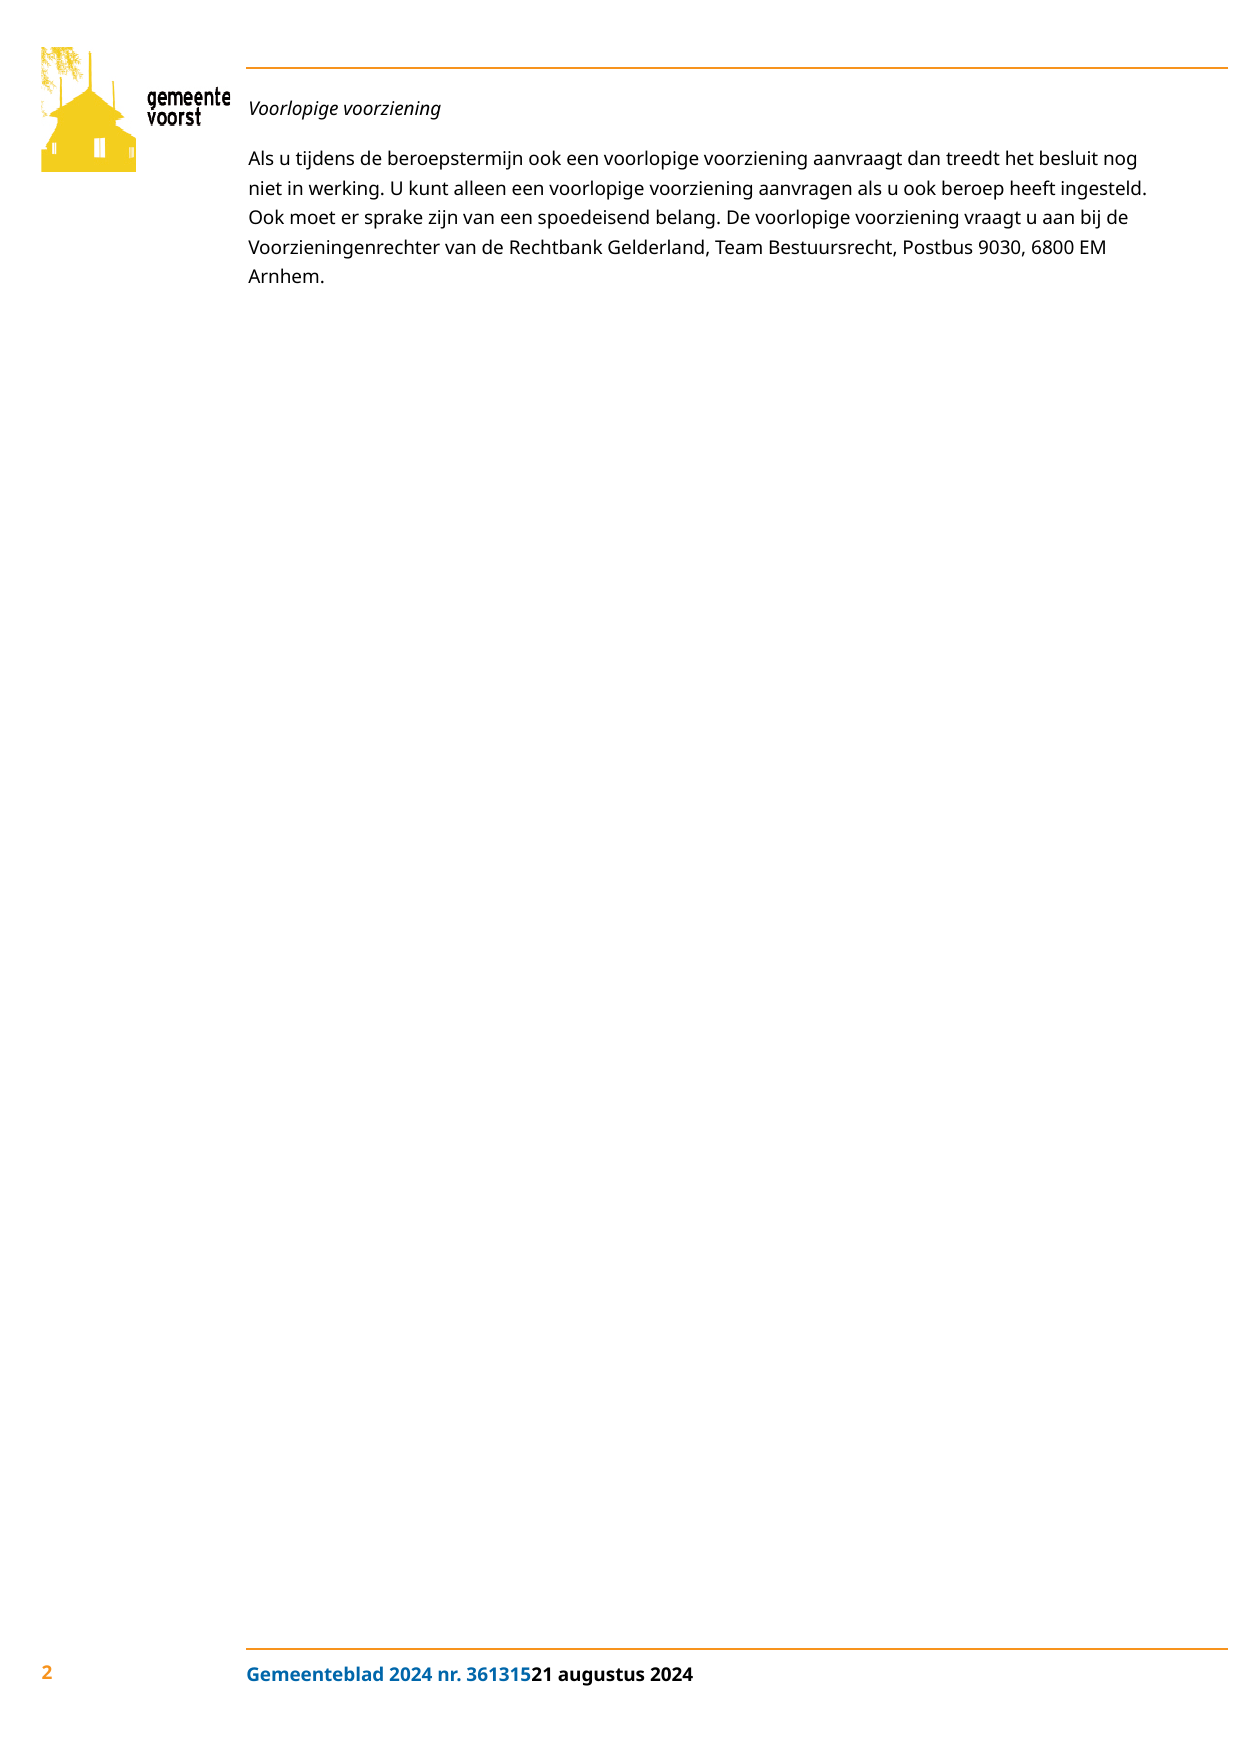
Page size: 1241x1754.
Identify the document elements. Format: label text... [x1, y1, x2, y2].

text Als u tijdens de beroepstermijn ook een voorlopige voorziening aanvraagt dan treedt het besluit nog niet in werking. U kunt alleen een voorlopige voorziening aanvragen als u ook beroep heeft ingesteld. Ook moet er sprake zijn van een spoedeisend belang. De voorlopige voorziening vraagt u aan bij de Voorzieningenrechter van de Rechtbank Gelderland, Team Bestuursrecht, Postbus 9030, 6800 EM Arnhem. [248, 145, 1152, 289]
text Voorlopige voorziening [248, 95, 1152, 121]
picture [41, 47, 231, 172]
